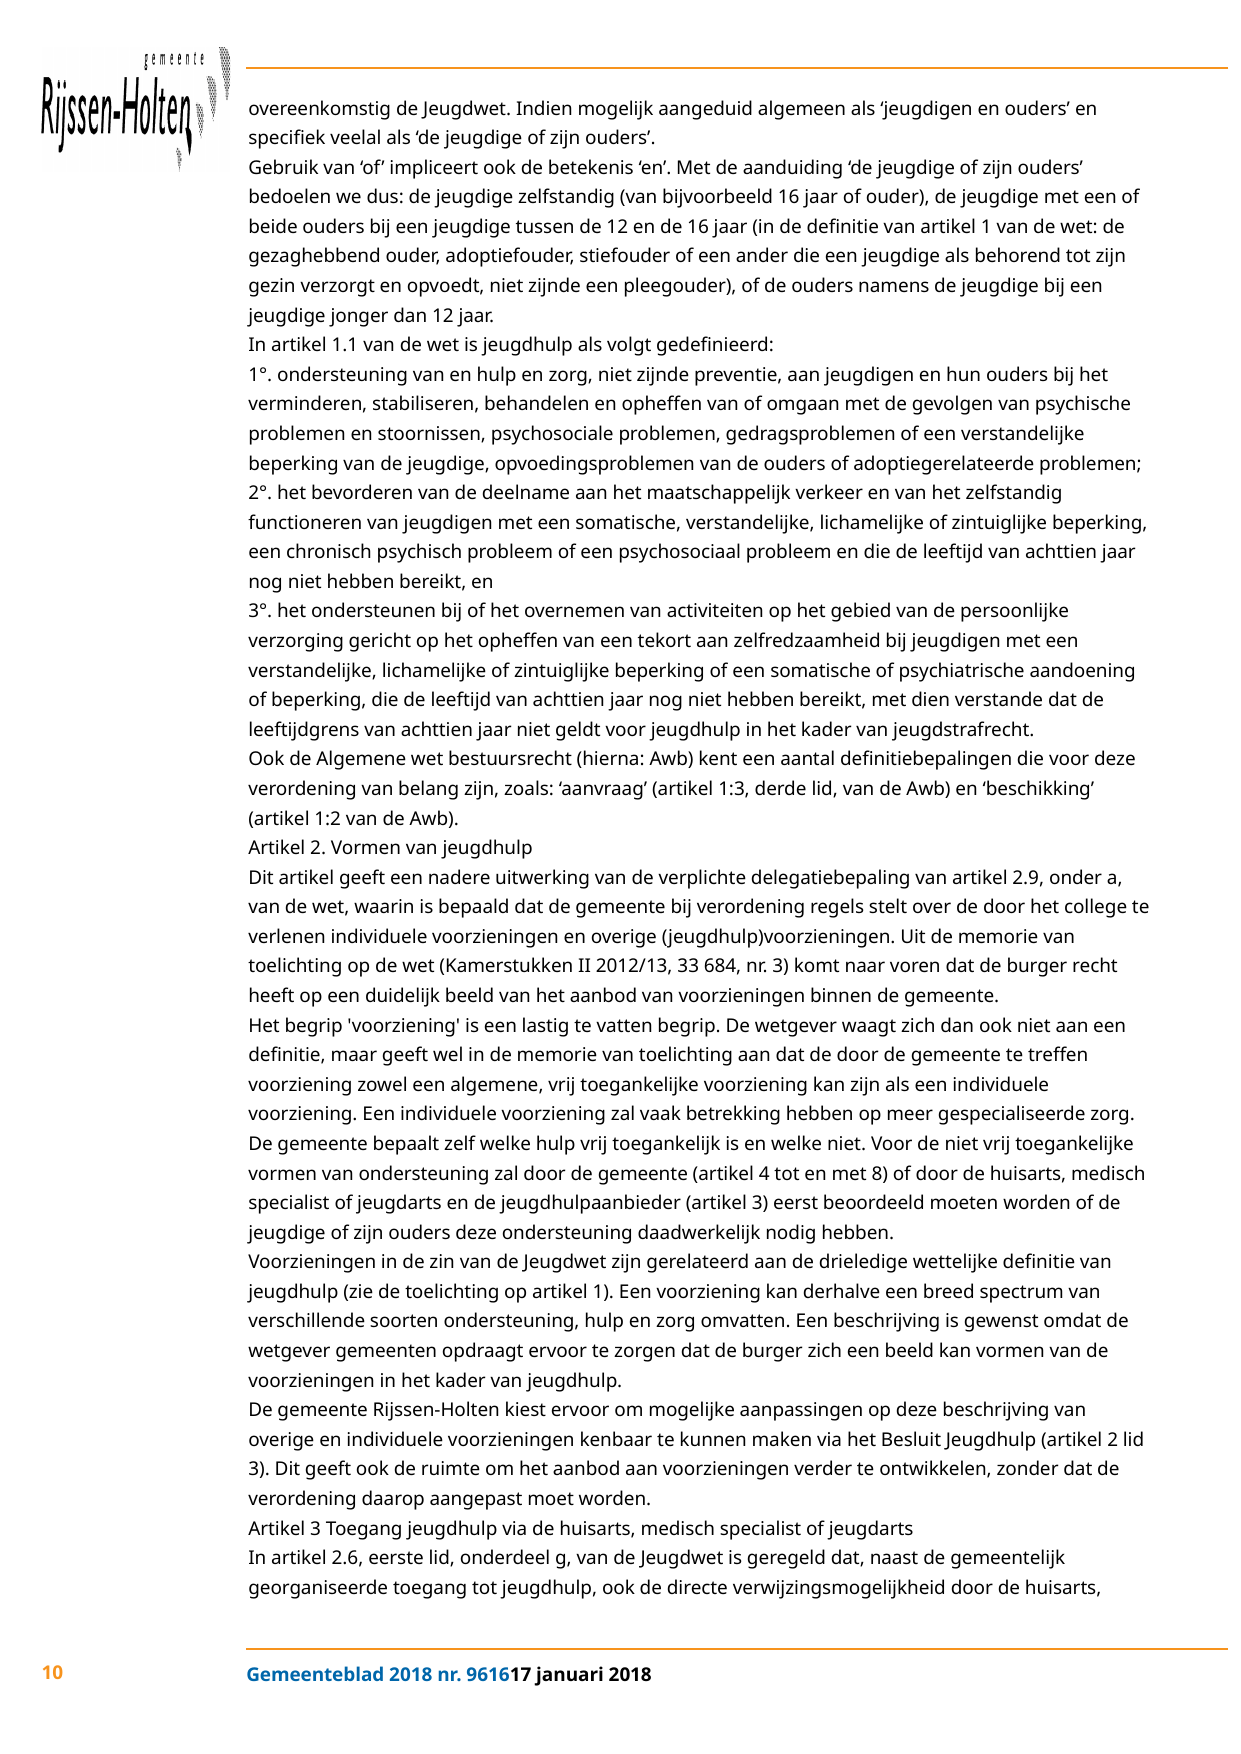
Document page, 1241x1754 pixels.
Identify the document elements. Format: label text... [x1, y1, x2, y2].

text Artikel 3 Toegang jeugdhulp via de huisarts, medisch specialist of jeugdarts [248, 1515, 1152, 1541]
text overeenkomstig de Jeugdwet. Indien mogelijk aangeduid algemeen als ‘jeugdigen en ouders’ en specifiek veelal als ‘de jeugdige of zijn ouders’. [248, 95, 1152, 150]
text In artikel 2.6, eerste lid, onderdeel g, van de Jeugdwet is geregeld dat, naast de gemeentelijk georganiseerde toegang tot jeugdhulp, ook de directe verwijzingsmogelijkheid door de huisarts, [248, 1544, 1152, 1600]
text Voorzieningen in de zin van de Jeugdwet zijn gerelateerd aan de drieledige wettelijke definitie van jeugdhulp (zie de toelichting op artikel 1). Een voorziening kan derhalve een breed spectrum van verschillende soorten ondersteuning, hulp en zorg omvatten. Een beschrijving is gewenst omdat de wetgever gemeenten opdraagt ervoor te zorgen dat de burger zich een beeld kan vormen van de voorzieningen in het kader van jeugdhulp. [248, 1248, 1152, 1393]
text 3°. het ondersteunen bij of het overnemen van activiteiten op het gebied van de persoonlijke verzorging gericht op het opheffen van een tekort aan zelfredzaamheid bij jeugdigen met een verstandelijke, lichamelijke of zintuiglijke beperking of een somatische of psychiatrische aandoening of beperking, die de leeftijd van achttien jaar nog niet hebben bereikt, met dien verstande dat de leeftijdgrens van achttien jaar niet geldt voor jeugdhulp in het kader van jeugdstrafrecht. [248, 598, 1152, 742]
text Artikel 2. Vormen van jeugdhulp [248, 834, 1152, 860]
text In artikel 1.1 van de wet is jeugdhulp als volgt gedefinieerd: [248, 331, 1152, 357]
text Dit artikel geeft een nadere uitwerking van de verplichte delegatiebepaling van artikel 2.9, onder a, van de wet, waarin is bepaald dat de gemeente bij verordening regels stelt over de door het college te verlenen individuele voorzieningen en overige (jeugdhulp)voorzieningen. Uit de memorie van toelichting op de wet (Kamerstukken II 2012/13, 33 684, nr. 3) komt naar voren dat de burger recht heeft op een duidelijk beeld van het aanbod van voorzieningen binnen de gemeente. [248, 864, 1152, 1008]
text Gebruik van ‘of’ impliceert ook de betekenis ‘en’. Met de aanduiding ‘de jeugdige of zijn ouders’ bedoelen we dus: de jeugdige zelfstandig (van bijvoorbeeld 16 jaar of ouder), de jeugdige met een of beide ouders bij een jeugdige tussen de 12 en de 16 jaar (in de definitie van artikel 1 van de wet: de gezaghebbend ouder, adoptiefouder, stiefouder of een ander die een jeugdige als behorend tot zijn gezin verzorgt en opvoedt, niet zijnde een pleegouder), of de ouders namens de jeugdige bij een jeugdige jonger dan 12 jaar. [248, 154, 1152, 328]
text De gemeente Rijssen-Holten kiest ervoor om mogelijke aanpassingen op deze beschrijving van overige en individuele voorzieningen kenbaar te kunnen maken via het Besluit Jeugdhulp (artikel 2 lid 3). Dit geeft ook de ruimte om het aanbod aan voorzieningen verder te ontwikkelen, zonder dat de verordening daarop aangepast moet worden. [248, 1396, 1152, 1511]
text 1°. ondersteuning van en hulp en zorg, niet zijnde preventie, aan jeugdigen en hun ouders bij het verminderen, stabiliseren, behandelen en opheffen van of omgaan met de gevolgen van psychische problemen en stoornissen, psychosociale problemen, gedragsproblemen of een verstandelijke beperking van de jeugdige, opvoedingsproblemen van de ouders of adoptiegerelateerde problemen; [248, 361, 1152, 476]
text Het begrip 'voorziening' is een lastig te vatten begrip. De wetgever waagt zich dan ook niet aan een definitie, maar geeft wel in de memorie van toelichting aan dat de door de gemeente te treffen voorziening zowel een algemene, vrij toegankelijke voorziening kan zijn als een individuele voorziening. Een individuele voorziening zal vaak betrekking hebben op meer gespecialiseerde zorg. De gemeente bepaalt zelf welke hulp vrij toegankelijk is en welke niet. Voor de niet vrij toegankelijke vormen van ondersteuning zal door de gemeente (artikel 4 tot en met 8) of door de huisarts, medisch specialist of jeugdarts en de jeugdhulpaanbieder (artikel 3) eerst beoordeeld moeten worden of de jeugdige of zijn ouders deze ondersteuning daadwerkelijk nodig hebben. [248, 1012, 1152, 1245]
text Ook de Algemene wet bestuursrecht (hierna: Awb) kent een aantal definitiebepalingen die voor deze verordening van belang zijn, zoals: ‘aanvraag’ (artikel 1:3, derde lid, van de Awb) en ‘beschikking’ (artikel 1:2 van de Awb). [248, 746, 1152, 831]
text 2°. het bevorderen van de deelname aan het maatschappelijk verkeer en van het zelfstandig functioneren van jeugdigen met een somatische, verstandelijke, lichamelijke of zintuiglijke beperking, een chronisch psychisch probleem of een psychosociaal probleem en die de leeftijd van achttien jaar nog niet hebben bereikt, en [248, 479, 1152, 594]
picture [41, 47, 231, 172]
